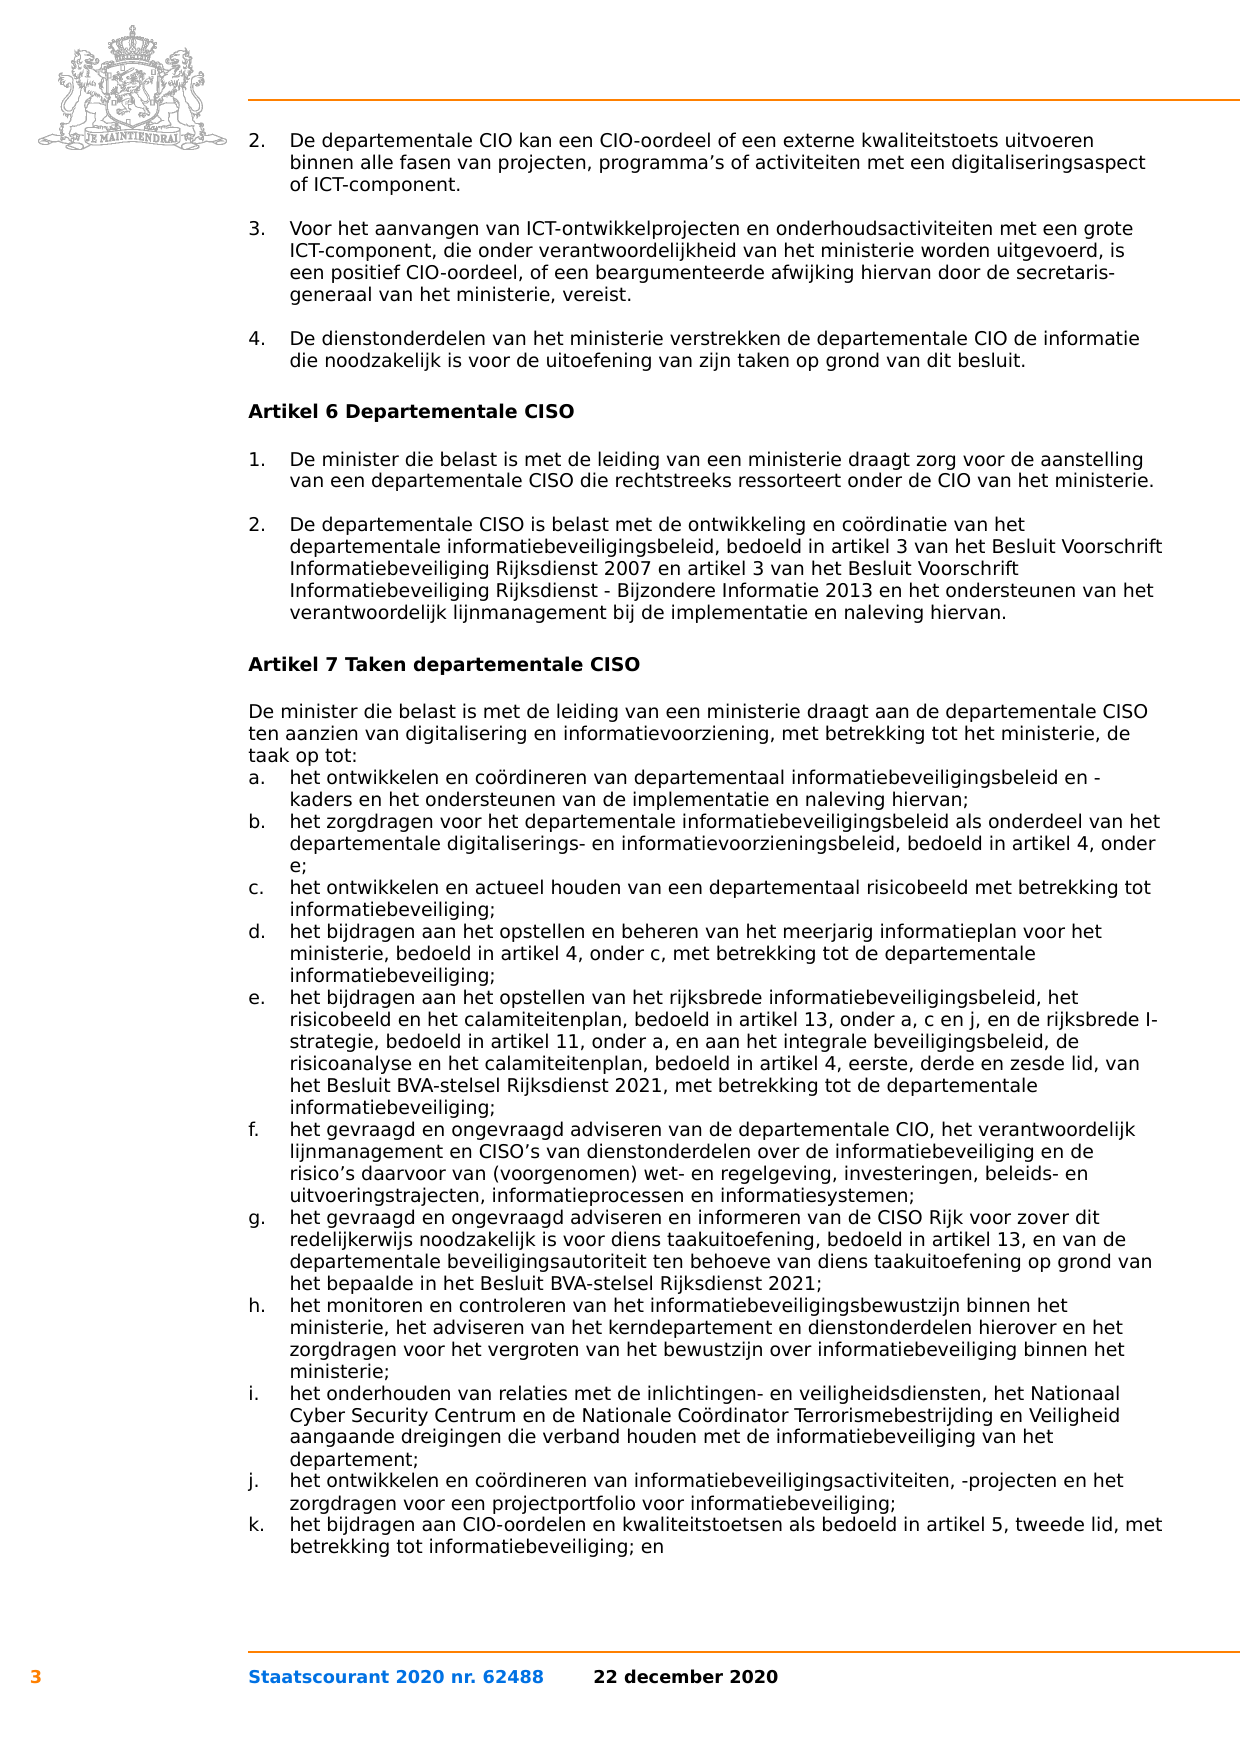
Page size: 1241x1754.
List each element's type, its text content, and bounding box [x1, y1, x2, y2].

text f. het gevraagd en ongevraagd adviseren van de departementale CIO, het verantwoordelijk lijnmanagement en CISO’s van dienstonderdelen over de informatiebeveiliging en de risico’s daarvoor van (voorgenomen) wet- en regelgeving, investeringen, beleids- en uitvoeringstrajecten, informatieprocessen en informatiesystemen; [248, 1119, 1163, 1207]
text j. het ontwikkelen en coördineren van informatiebeveiligingsactiviteiten, -projecten en het zorgdragen voor een projectportfolio voor informatiebeveiliging; [248, 1470, 1163, 1514]
text 2. De departementale CIO kan een CIO-oordeel of een externe kwaliteitstoets uitvoeren binnen alle fasen van projecten, programma’s of activiteiten met een digitaliseringsaspect of ICT-component. [248, 130, 1163, 196]
text 3. Voor het aanvangen van ICT-ontwikkelprojecten en onderhoudsactiviteiten met een grote ICT-component, die onder verantwoordelijkheid van het ministerie worden uitgevoerd, is een positief CIO-oordeel, of een beargumenteerde afwijking hiervan door de secretaris-generaal van het ministerie, vereist. [248, 218, 1163, 306]
picture [38, 25, 227, 150]
subtitle Artikel 7 Taken departementale CISO [248, 654, 1163, 676]
subtitle Artikel 6 Departementale CISO [248, 401, 1163, 423]
text g. het gevraagd en ongevraagd adviseren en informeren van de CISO Rijk voor zover dit redelijkerwijs noodzakelijk is voor diens taakuitoefening, bedoeld in artikel 13, en van de departementale beveiligingsautoriteit ten behoeve van diens taakuitoefening op grond van het bepaalde in het Besluit BVA-stelsel Rijksdienst 2021; [248, 1207, 1163, 1294]
text 2. De departementale CISO is belast met de ontwikkeling en coördinatie van het departementale informatiebeveiligingsbeleid, bedoeld in artikel 3 van het Besluit Voorschrift Informatiebeveiliging Rijksdienst 2007 en artikel 3 van het Besluit Voorschrift Informatiebeveiliging Rijksdienst - Bijzondere Informatie 2013 en het ondersteunen van het verantwoordelijk lijnmanagement bij de implementatie en naleving hiervan. [248, 514, 1163, 624]
text e. het bijdragen aan het opstellen van het rijksbrede informatiebeveiligingsbeleid, het risicobeeld en het calamiteitenplan, bedoeld in artikel 13, onder a, c en j, en de rijksbrede I-strategie, bedoeld in artikel 11, onder a, en aan het integrale beveiligingsbeleid, de risicoanalyse en het calamiteitenplan, bedoeld in artikel 4, eerste, derde en zesde lid, van het Besluit BVA-stelsel Rijksdienst 2021, met betrekking tot de departementale informatiebeveiliging; [248, 987, 1163, 1119]
text De minister die belast is met de leiding van een ministerie draagt aan de departementale CISO ten aanzien van digitalisering en informatievoorziening, met betrekking tot het ministerie, de taak op tot: [248, 701, 1163, 767]
text i. het onderhouden van relaties met de inlichtingen- en veiligheidsdiensten, het Nationaal Cyber Security Centrum en de Nationale Coördinator Terrorismebestrijding en Veiligheid aangaande dreigingen die verband houden met de informatiebeveiliging van het departement; [248, 1382, 1163, 1470]
text h. het monitoren en controleren van het informatiebeveiligingsbewustzijn binnen het ministerie, het adviseren van het kerndepartement en dienstonderdelen hierover en het zorgdragen voor het vergroten van het bewustzijn over informatiebeveiliging binnen het ministerie; [248, 1294, 1163, 1382]
text b. het zorgdragen voor het departementale informatiebeveiligingsbeleid als onderdeel van het departementale digitaliserings- en informatievoorzieningsbeleid, bedoeld in artikel 4, onder e; [248, 811, 1163, 877]
text k. het bijdragen aan CIO-oordelen en kwaliteitstoetsen als bedoeld in artikel 5, tweede lid, met betrekking tot informatiebeveiliging; en [248, 1514, 1163, 1558]
text d. het bijdragen aan het opstellen en beheren van het meerjarig informatieplan voor het ministerie, bedoeld in artikel 4, onder c, met betrekking tot de departementale informatiebeveiliging; [248, 921, 1163, 987]
text 1. De minister die belast is met de leiding van een ministerie draagt zorg voor de aanstelling van een departementale CISO die rechtstreeks ressorteert onder de CIO van het ministerie. [248, 448, 1163, 492]
text a. het ontwikkelen en coördineren van departementaal informatiebeveiligingsbeleid en -kaders en het ondersteunen van de implementatie en naleving hiervan; [248, 767, 1163, 811]
text c. het ontwikkelen en actueel houden van een departementaal risicobeeld met betrekking tot informatiebeveiliging; [248, 877, 1163, 921]
text 4. De dienstonderdelen van het ministerie verstrekken de departementale CIO de informatie die noodzakelijk is voor de uitoefening van zijn taken op grond van dit besluit. [248, 327, 1163, 371]
